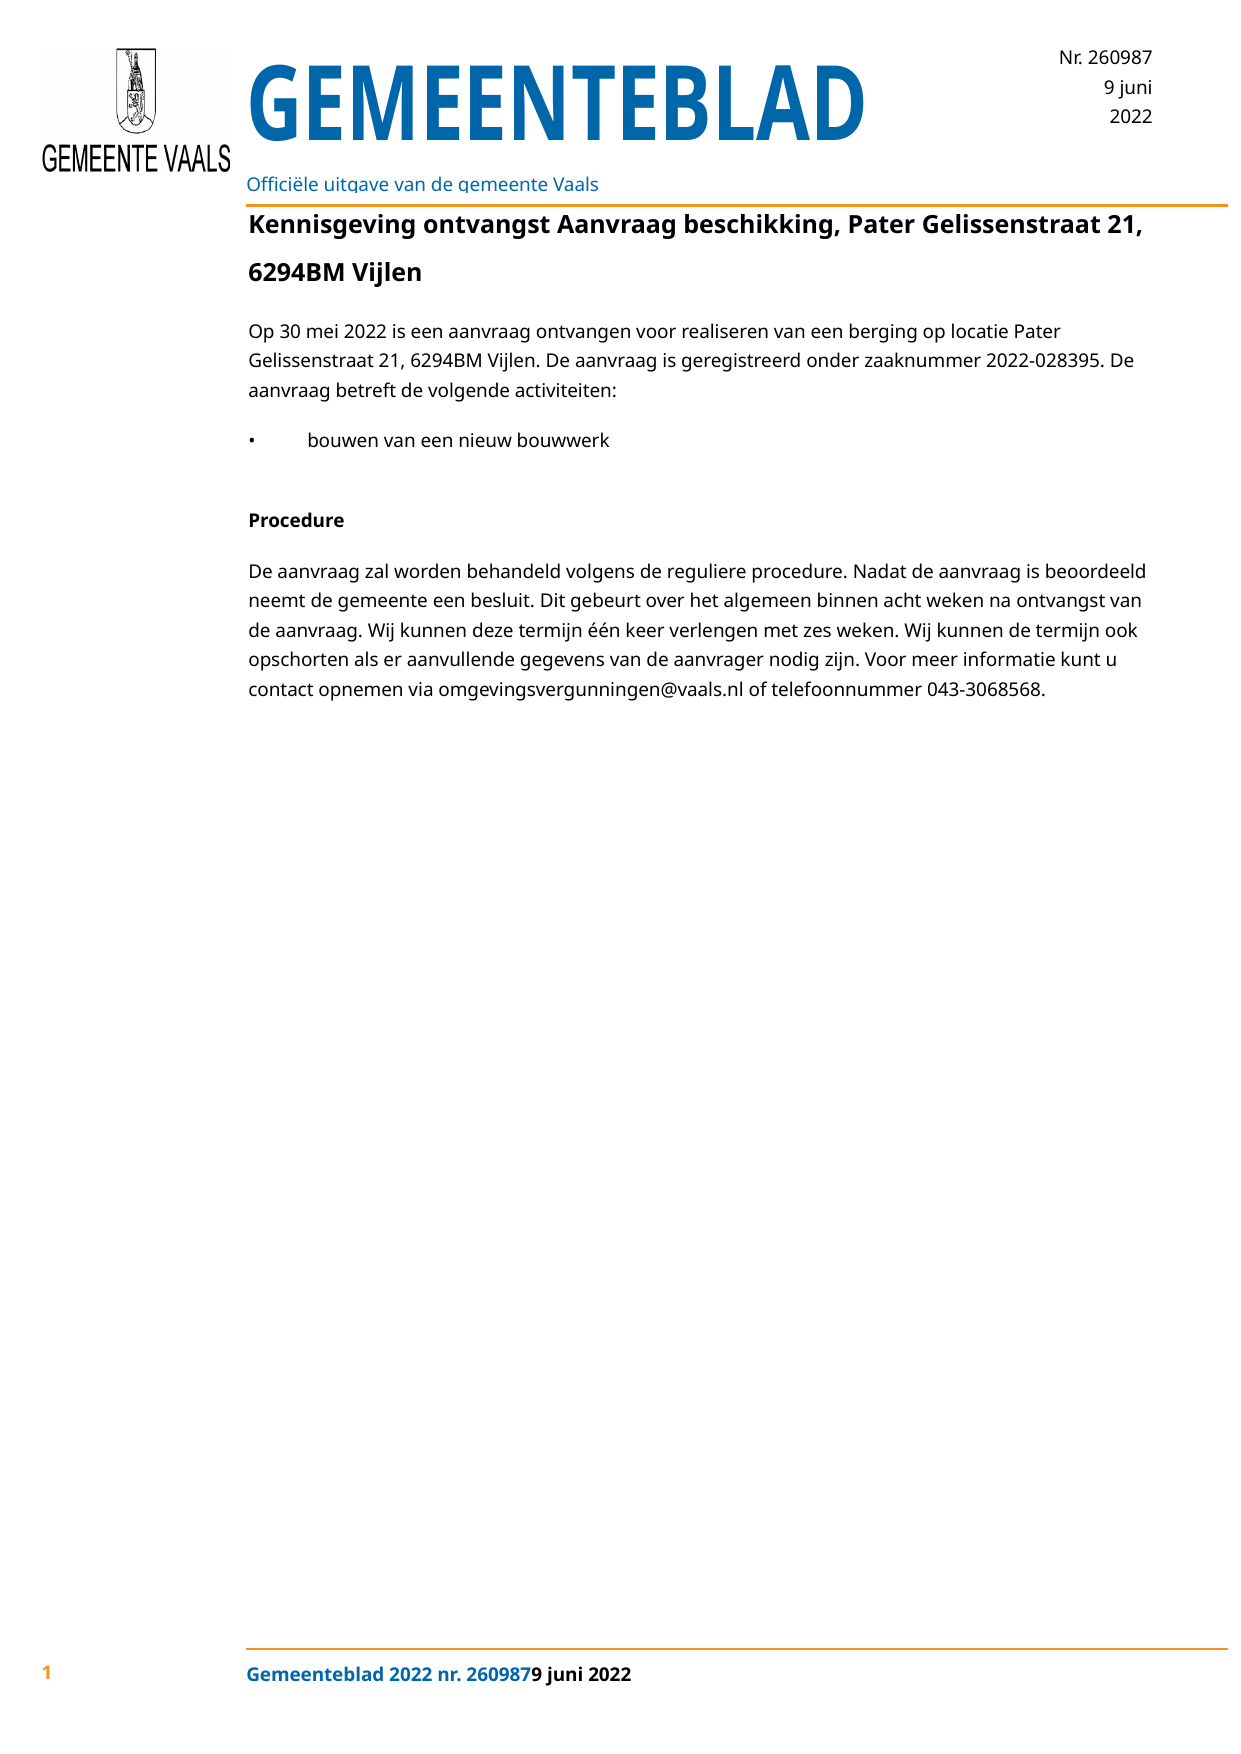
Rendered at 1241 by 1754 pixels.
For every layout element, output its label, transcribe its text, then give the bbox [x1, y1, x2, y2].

text Procedure [248, 507, 1152, 533]
text Kennisgeving ontvangst Aanvraag beschikking, Pater Gelissenstraat 21, 6294BM Vijlen [248, 207, 1152, 288]
text Op 30 mei 2022 is een aanvraag ontvangen voor realiseren van een berging op locatie Pater Gelissenstraat 21, 6294BM Vijlen. De aanvraag is geregistreerd onder zaaknummer 2022-028395. De aanvraag betreft de volgende activiteiten: [248, 318, 1152, 403]
list bouwen van een nieuw bouwwerk [248, 427, 1152, 453]
picture [41, 47, 231, 172]
text De aanvraag zal worden behandeld volgens de reguliere procedure. Nadat de aanvraag is beoordeeld neemt de gemeente een besluit. Dit gebeurt over het algemeen binnen acht weken na ontvangst van de aanvraag. Wij kunnen deze termijn één keer verlengen met zes weken. Wij kunnen de termijn ook opschorten als er aanvullende gegevens van de aanvrager nodig zijn. Voor meer informatie kunt u contact opnemen via omgevingsvergunningen@vaals.nl of telefoonnummer 043-3068568. [248, 558, 1152, 702]
